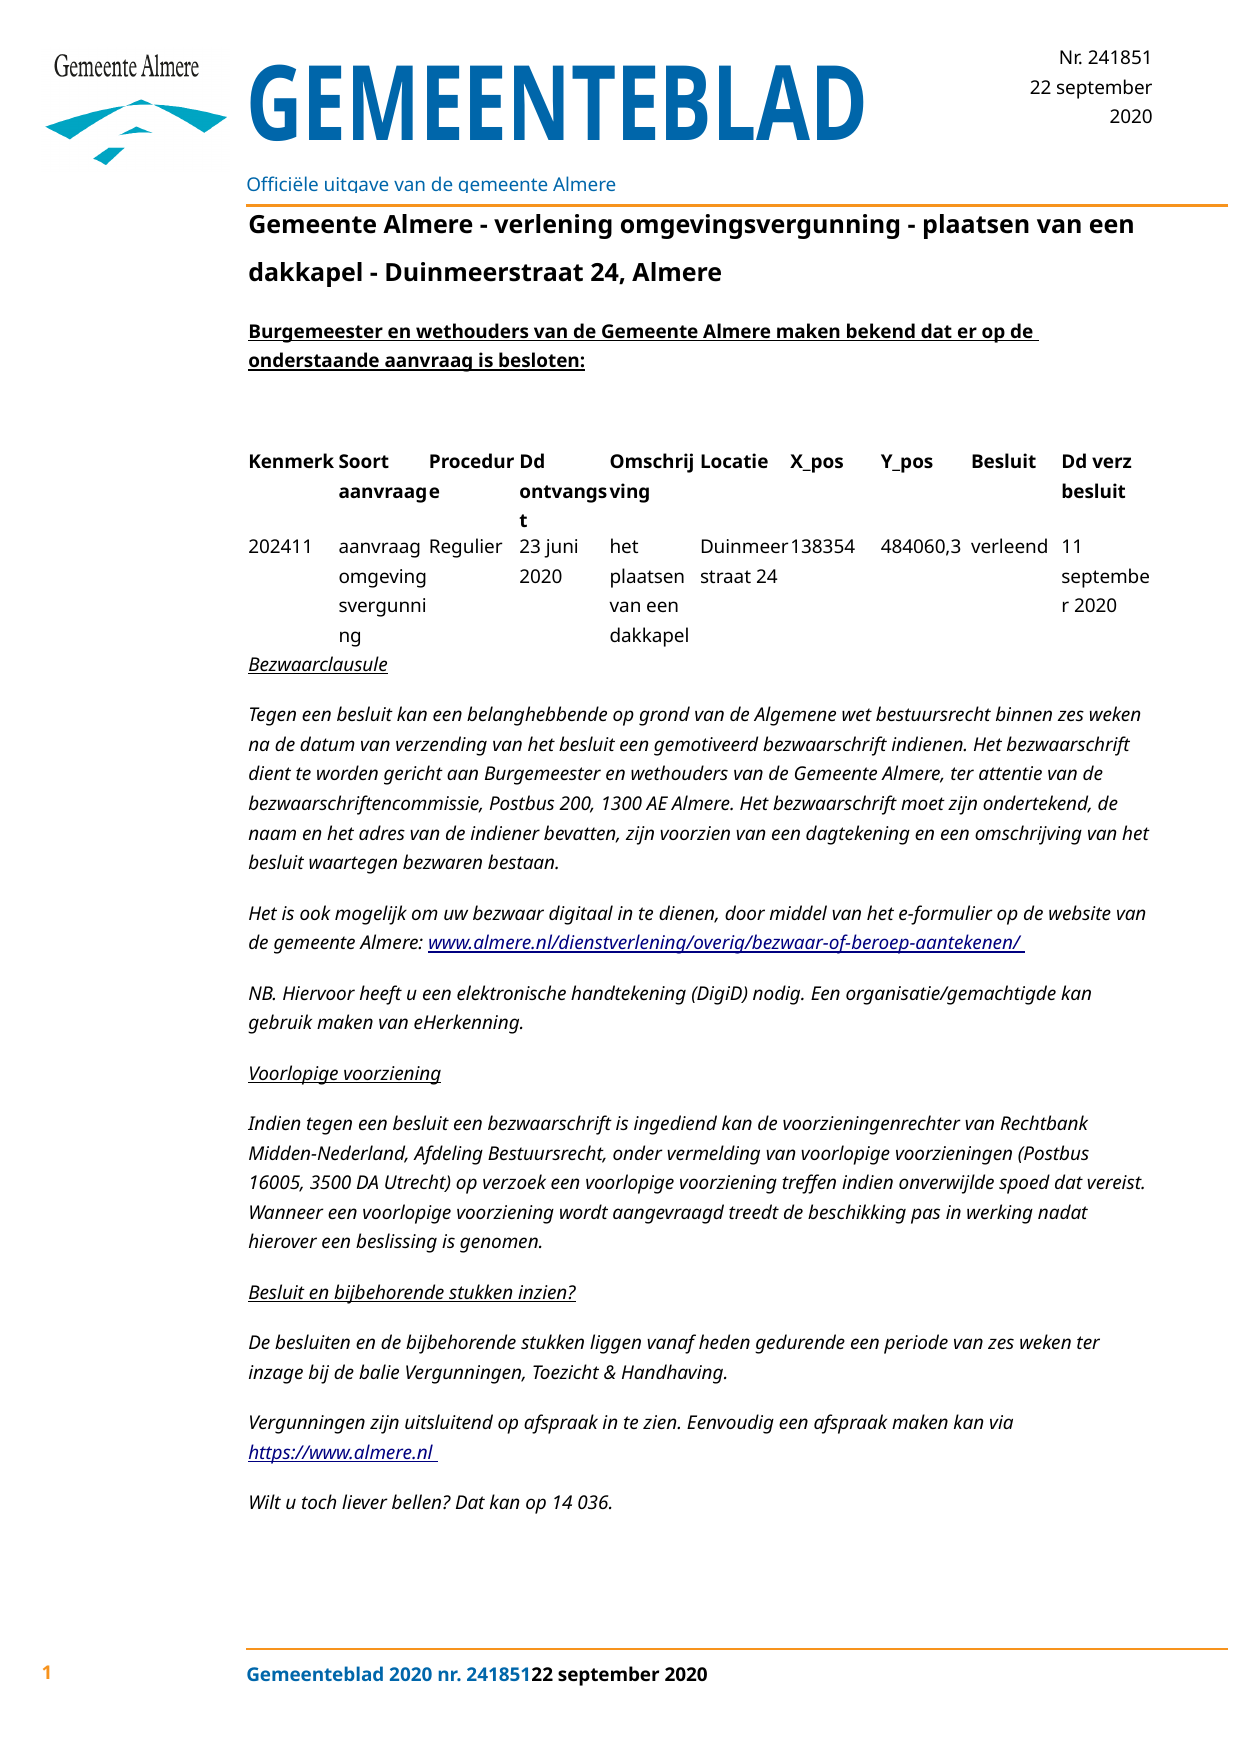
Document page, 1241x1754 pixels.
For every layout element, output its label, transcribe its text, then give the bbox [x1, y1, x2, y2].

table_header Dd ontvangst [519, 449, 609, 533]
text Bezwaarclausule [248, 651, 1152, 677]
table_cell verleend [971, 533, 1061, 648]
table_cell Regulier [429, 533, 519, 648]
table_cell 484060,3 [881, 533, 971, 648]
text Vergunningen zijn uitsluitend op afspraak in te zien. Eenvoudig een afspraak maken kan via https://www.almere.nl [248, 1409, 1152, 1465]
table_header Omschrijving [609, 449, 700, 533]
table_cell het plaatsen van een dakkapel [609, 533, 700, 648]
text Gemeente Almere - verlening omgevingsvergunning - plaatsen van een dakkapel - Duinmeerstraat 24, Almere [248, 207, 1152, 288]
table_header Dd verz besluit [1061, 449, 1152, 533]
table_cell aanvraag omgevingsvergunning [338, 533, 429, 648]
table_cell 11 september 2020 [1061, 533, 1152, 648]
table_cell 202411 [248, 533, 338, 648]
text Burgemeester en wethouders van de Gemeente Almere maken bekend dat er op de onderstaande aanvraag is besloten: [248, 318, 1152, 373]
table_cell 138354 [790, 533, 881, 648]
table_header Locatie [700, 449, 790, 533]
text Tegen een besluit kan een belanghebbende op grond van de Algemene wet bestuursrecht binnen zes weken na de datum van verzending van het besluit een gemotiveerd bezwaarschrift indienen. Het bezwaarschrift dient te worden gericht aan Burgemeester en wethouders van de Gemeente Almere, ter attentie van de bezwaarschriftencommissie, Postbus 200, 1300 AE Almere. Het bezwaarschrift moet zijn ondertekend, de naam en het adres van de indiener bevatten, zijn voorzien van een dagtekening en een omschrijving van het besluit waartegen bezwaren bestaan. [248, 701, 1152, 875]
text NB. Hiervoor heeft u een elektronische handtekening (DigiD) nodig. Een organisatie/gemachtigde kan gebruik maken van eHerkenning. [248, 980, 1152, 1035]
text Het is ook mogelijk om uw bezwaar digitaal in te dienen, door middel van het e-formulier op de website van de gemeente Almere: www.almere.nl/dienstverlening/overig/bezwaar-of-beroep-aantekenen/ [248, 900, 1152, 955]
table_header Kenmerk [248, 449, 338, 533]
picture [41, 47, 231, 172]
text Indien tegen een besluit een bezwaarschrift is ingediend kan de voorzieningenrechter van Rechtbank Midden-Nederland, Afdeling Bestuursrecht, onder vermelding van voorlopige voorzieningen (Postbus 16005, 3500 DA Utrecht) op verzoek een voorlopige voorziening treffen indien onverwijlde spoed dat vereist. Wanneer een voorlopige voorziening wordt aangevraagd treedt de beschikking pas in werking nadat hierover een beslissing is genomen. [248, 1110, 1152, 1254]
text Wilt u toch liever bellen? Dat kan op 14 036. [248, 1489, 1152, 1515]
table_cell 23 juni 2020 [519, 533, 609, 648]
table_header X_pos [790, 449, 881, 533]
table_header Besluit [971, 449, 1061, 533]
text Voorlopige voorziening [248, 1060, 1152, 1086]
table_cell Duinmeerstraat 24 [700, 533, 790, 648]
table_header Y_pos [881, 449, 971, 533]
text De besluiten en de bijbehorende stukken liggen vanaf heden gedurende een periode van zes weken ter inzage bij de balie Vergunningen, Toezicht & Handhaving. [248, 1329, 1152, 1385]
text Besluit en bijbehorende stukken inzien? [248, 1279, 1152, 1305]
table_header Procedure [429, 449, 519, 533]
table_header Soort aanvraag [338, 449, 429, 533]
